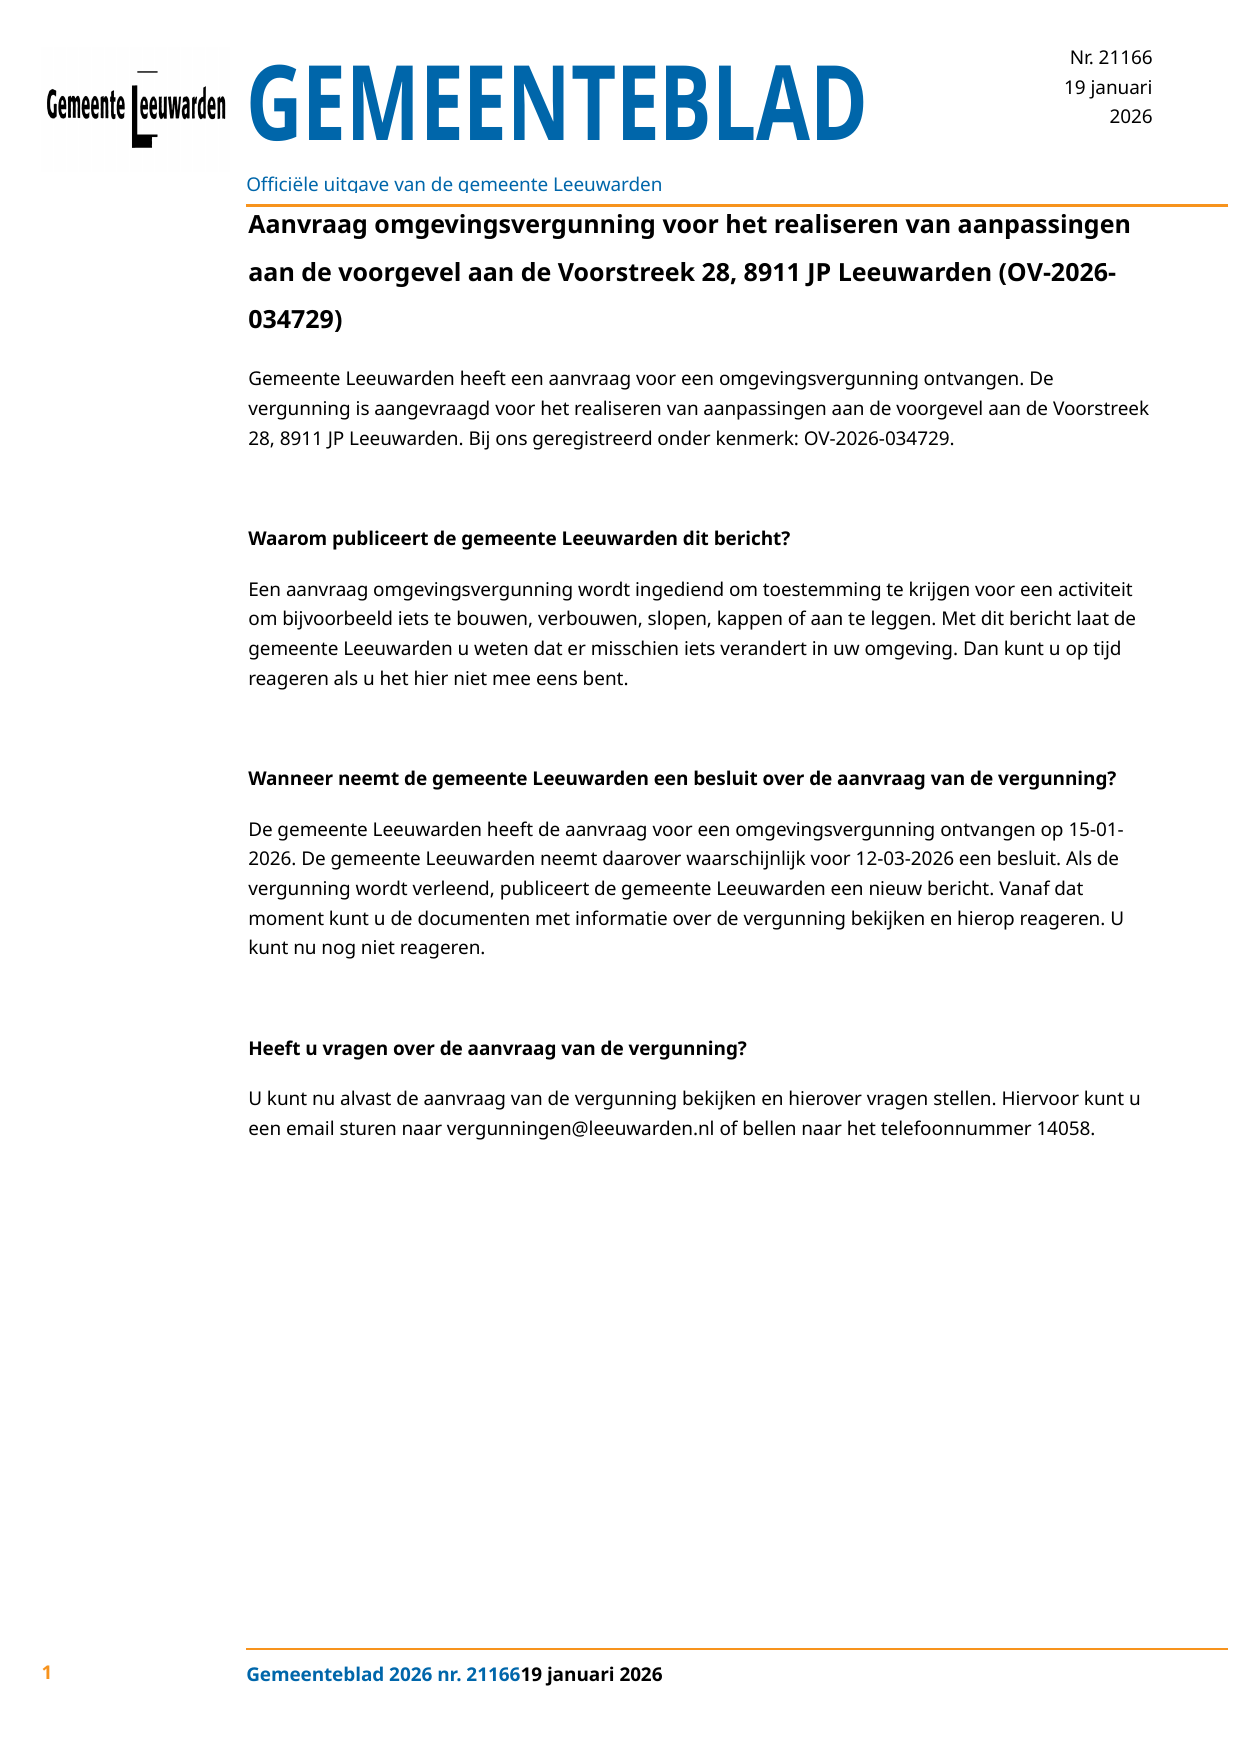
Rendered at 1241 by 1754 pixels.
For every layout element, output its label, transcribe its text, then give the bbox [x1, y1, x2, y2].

picture [41, 47, 231, 172]
text Heeft u vragen over de aanvraag van de vergunning? [248, 1035, 1152, 1061]
text Wanneer neemt de gemeente Leeuwarden een besluit over de aanvraag van de vergunning? [248, 766, 1152, 791]
text Waarom publiceert de gemeente Leeuwarden dit bericht? [248, 526, 1152, 551]
text Een aanvraag omgevingsvergunning wordt ingediend om toestemming te krijgen voor een activiteit om bijvoorbeeld iets te bouwen, verbouwen, slopen, kappen of aan te leggen. Met dit bericht laat de gemeente Leeuwarden u weten dat er misschien iets verandert in uw omgeving. Dan kunt u op tijd reageren als u het hier niet mee eens bent. [248, 576, 1152, 690]
text Gemeente Leeuwarden heeft een aanvraag voor een omgevingsvergunning ontvangen. De vergunning is aangevraagd voor het realiseren van aanpassingen aan de voorgevel aan de Voorstreek 28, 8911 JP Leeuwarden. Bij ons geregistreerd onder kenmerk: OV-2026-034729. [248, 366, 1152, 450]
text U kunt nu alvast de aanvraag van de vergunning bekijken en hierover vragen stellen. Hiervoor kunt u een email sturen naar vergunningen@leeuwarden.nl of bellen naar het telefoonnummer 14058. [248, 1086, 1152, 1141]
text Aanvraag omgevingsvergunning voor het realiseren van aanpassingen aan de voorgevel aan de Voorstreek 28, 8911 JP Leeuwarden (OV-2026-034729) [248, 207, 1152, 336]
text De gemeente Leeuwarden heeft de aanvraag voor een omgevingsvergunning ontvangen op 15-01-2026. De gemeente Leeuwarden neemt daarover waarschijnlijk voor 12-03-2026 een besluit. Als de vergunning wordt verleend, publiceert de gemeente Leeuwarden een nieuw bericht. Vanaf dat moment kunt u de documenten met informatie over de vergunning bekijken en hierop reageren. U kunt nu nog niet reageren. [248, 816, 1152, 960]
